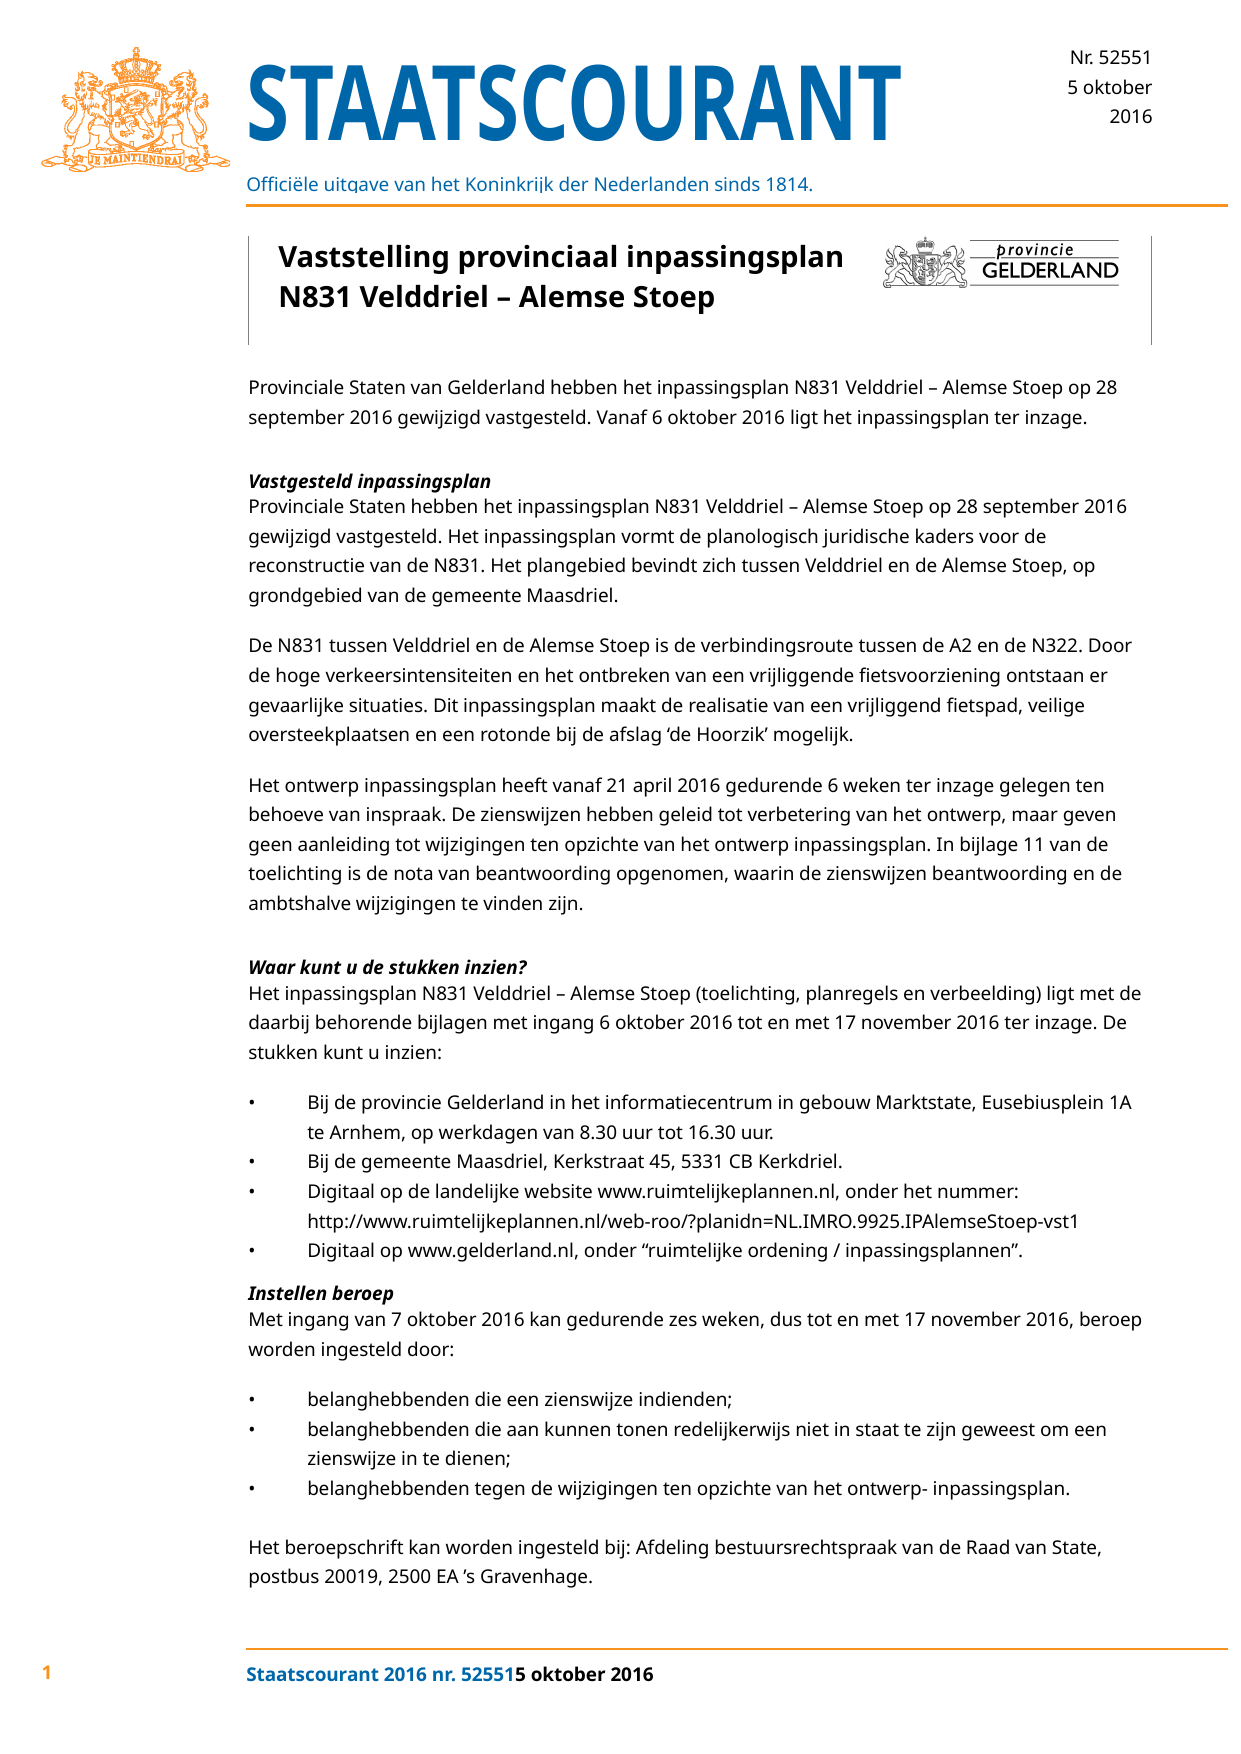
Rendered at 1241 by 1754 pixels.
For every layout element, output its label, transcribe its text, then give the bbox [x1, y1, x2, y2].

text Provinciale Staten hebben het inpassingsplan N831 Velddriel – Alemse Stoep op 28 september 2016 gewijzigd vastgesteld. Het inpassingsplan vormt de planologisch juridische kaders voor de reconstructie van de N831. Het plangebied bevindt zich tussen Velddriel en de Alemse Stoep, op grondgebied van de gemeente Maasdriel. [248, 493, 1152, 608]
text Met ingang van 7 oktober 2016 kan gedurende zes weken, dus tot en met 17 november 2016, beroep worden ingesteld door: [248, 1306, 1152, 1362]
text Vastgesteld inpassingsplan [248, 468, 1152, 493]
table_header [850, 236, 1151, 345]
list Bij de gemeente Maasdriel, Kerkstraat 45, 5331 CB Kerkdriel. [248, 1149, 1152, 1174]
picture [41, 47, 231, 172]
text Het beroepschrift kan worden ingesteld bij: Afdeling bestuursrechtspraak van de Raad van State, postbus 20019, 2500 EA ’s Gravenhage. [248, 1534, 1152, 1589]
table_header Vaststelling provinciaal inpassingsplan N831 Velddriel – Alemse Stoep [249, 236, 850, 345]
text De N831 tussen Velddriel en de Alemse Stoep is de verbindingsroute tussen de A2 en de N322. Door de hoge verkeersintensiteiten en het ontbreken van een vrijliggende fietsvoorziening ontstaan er gevaarlijke situaties. Dit inpassingsplan maakt de realisatie van een vrijliggend fietspad, veilige oversteekplaatsen en een rotonde bij de afslag ‘de Hoorzik’ mogelijk. [248, 633, 1152, 747]
text Instellen beroep [248, 1281, 1152, 1306]
list Digitaal op www.gelderland.nl, onder “ruimtelijke ordening / inpassingsplannen”. [248, 1237, 1152, 1263]
list belanghebbenden die een zienswijze indienden; [248, 1386, 1152, 1412]
text Provinciale Staten van Gelderland hebben het inpassingsplan N831 Velddriel – Alemse Stoep op 28 september 2016 gewijzigd vastgesteld. Vanaf 6 oktober 2016 ligt het inpassingsplan ter inzage. [248, 374, 1152, 429]
text Het inpassingsplan N831 Velddriel – Alemse Stoep (toelichting, planregels en verbeelding) ligt met de daarbij behorende bijlagen met ingang 6 oktober 2016 tot en met 17 november 2016 ter inzage. De stukken kunt u inzien: [248, 980, 1152, 1065]
picture [882, 236, 1119, 290]
list belanghebbenden die aan kunnen tonen redelijkerwijs niet in staat te zijn geweest om een zienswijze in te dienen; [248, 1416, 1152, 1471]
text Waar kunt u de stukken inzien? [248, 954, 1152, 980]
list Bij de provincie Gelderland in het informatiecentrum in gebouw Marktstate, Eusebiusplein 1A te Arnhem, op werkdagen van 8.30 uur tot 16.30 uur. [248, 1089, 1152, 1145]
text Het ontwerp inpassingsplan heeft vanaf 21 april 2016 gedurende 6 weken ter inzage gelegen ten behoeve van inspraak. De zienswijzen hebben geleid tot verbetering van het ontwerp, maar geven geen aanleiding tot wijzigingen ten opzichte van het ontwerp inpassingsplan. In bijlage 11 van de toelichting is de nota van beantwoording opgenomen, waarin de zienswijzen beantwoording en de ambtshalve wijzigingen te vinden zijn. [248, 772, 1152, 916]
list belanghebbenden tegen de wijzigingen ten opzichte van het ontwerp- inpassingsplan. [248, 1475, 1152, 1501]
list Digitaal op de landelijke website www.ruimtelijkeplannen.nl, onder het nummer: http://www.ruimtelijkeplannen.nl/web-roo/?planidn=NL.IMRO.9925.IPAlemseStoep-vst1 [248, 1178, 1152, 1233]
